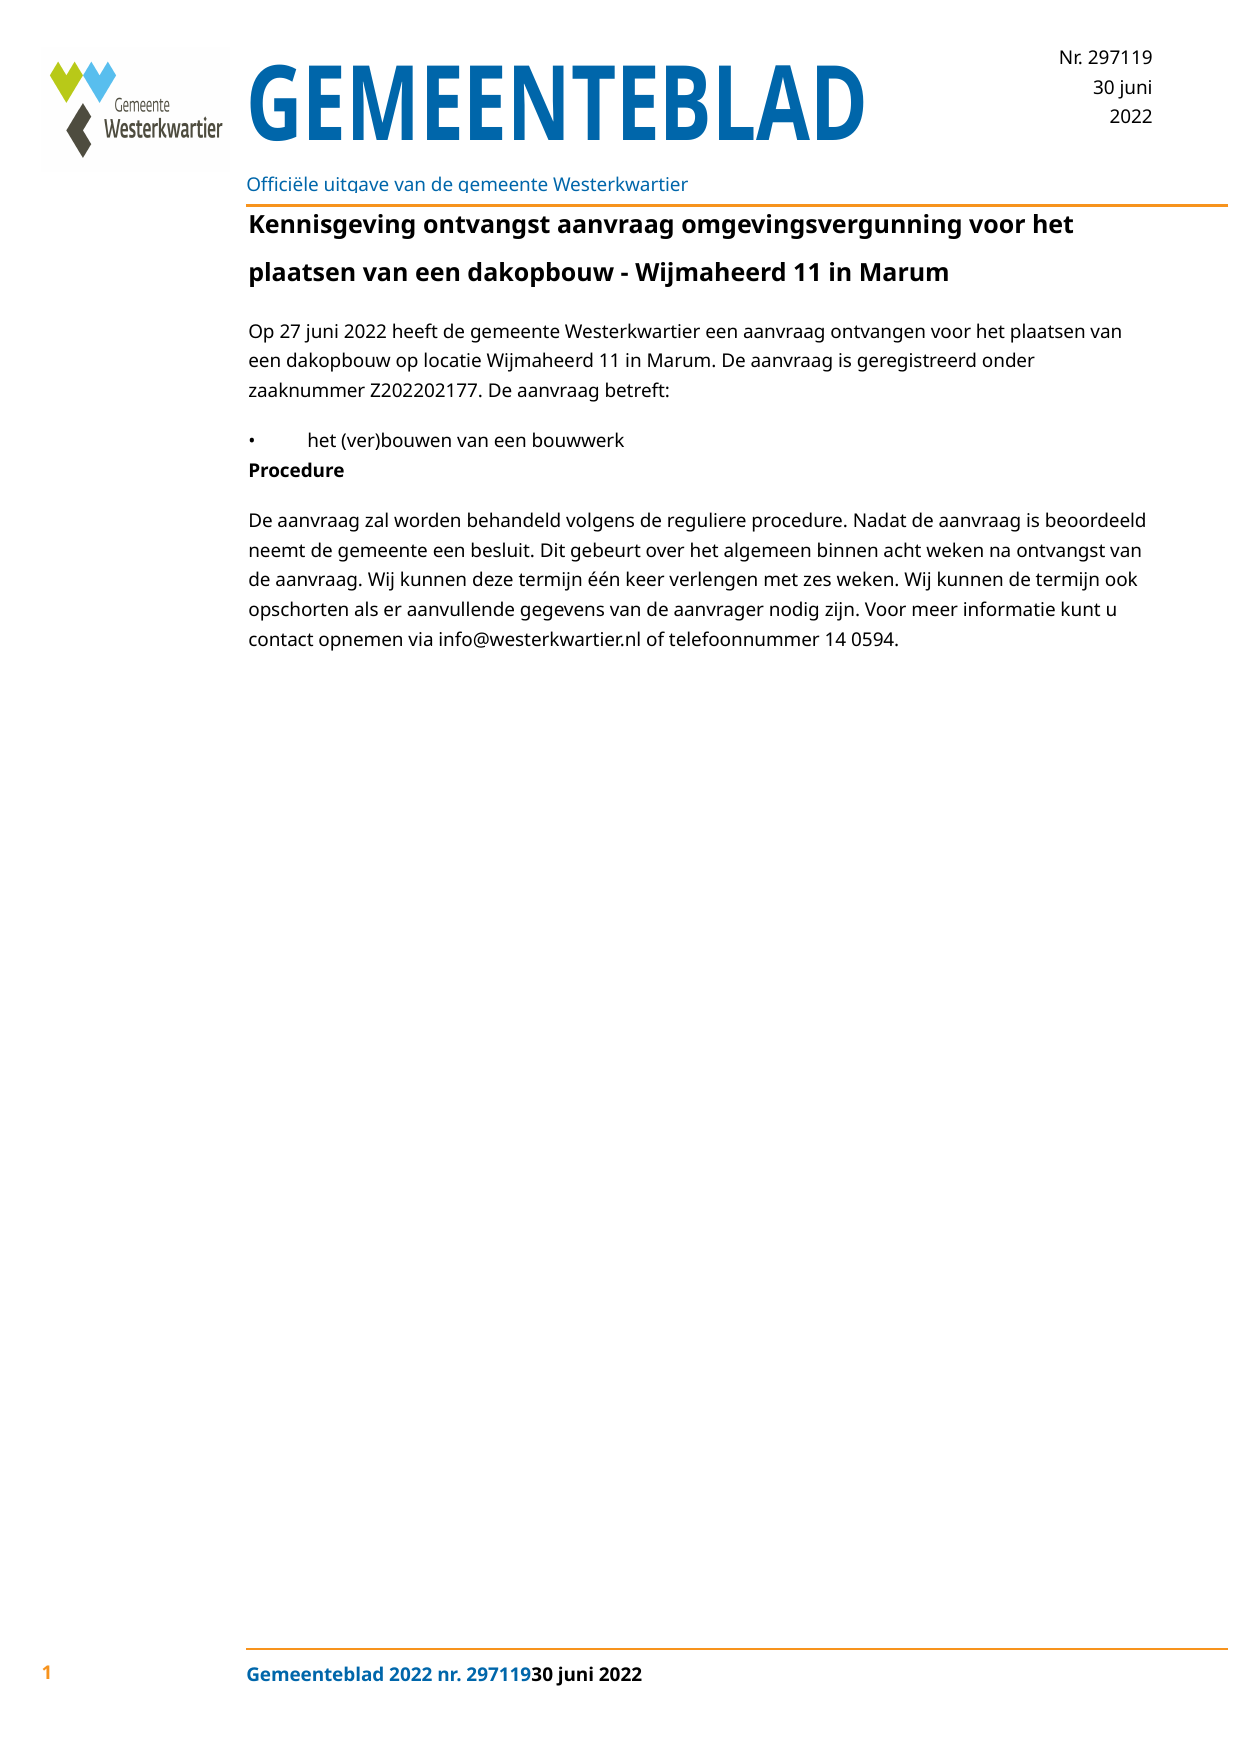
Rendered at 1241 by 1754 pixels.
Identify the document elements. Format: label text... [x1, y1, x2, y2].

text Kennisgeving ontvangst aanvraag omgevingsvergunning voor het plaatsen van een dakopbouw - Wijmaheerd 11 in Marum [248, 207, 1152, 288]
picture [41, 47, 231, 172]
text Procedure [248, 457, 1152, 483]
text Op 27 juni 2022 heeft de gemeente Westerkwartier een aanvraag ontvangen voor het plaatsen van een dakopbouw op locatie Wijmaheerd 11 in Marum. De aanvraag is geregistreerd onder zaaknummer Z202202177. De aanvraag betreft: [248, 318, 1152, 403]
list het (ver)bouwen van een bouwwerk [248, 427, 1152, 453]
text De aanvraag zal worden behandeld volgens de reguliere procedure. Nadat de aanvraag is beoordeeld neemt de gemeente een besluit. Dit gebeurt over het algemeen binnen acht weken na ontvangst van de aanvraag. Wij kunnen deze termijn één keer verlengen met zes weken. Wij kunnen de termijn ook opschorten als er aanvullende gegevens van de aanvrager nodig zijn. Voor meer informatie kunt u contact opnemen via info@westerkwartier.nl of telefoonnummer 14 0594. [248, 507, 1152, 652]
